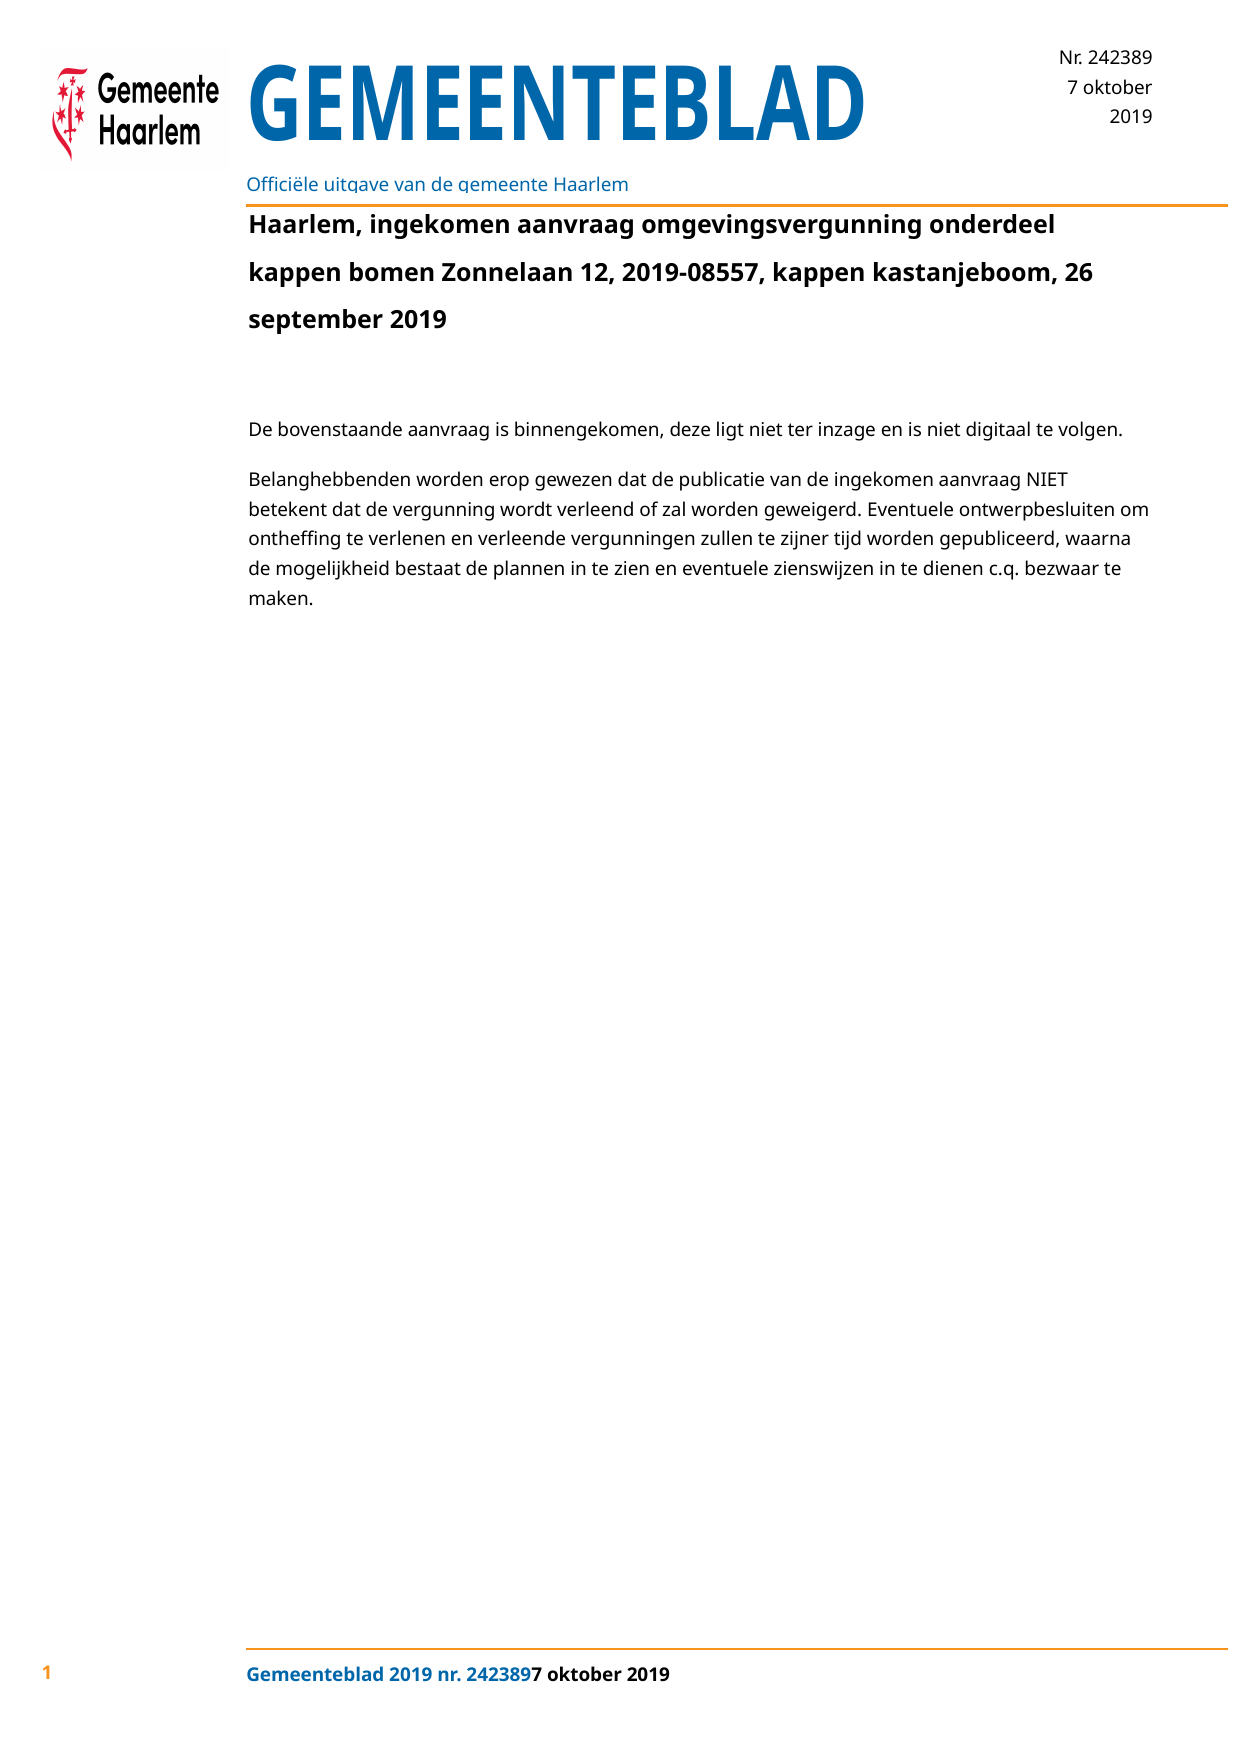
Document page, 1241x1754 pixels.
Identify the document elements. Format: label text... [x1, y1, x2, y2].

text Belanghebbenden worden erop gewezen dat de publicatie van de ingekomen aanvraag NIET betekent dat de vergunning wordt verleend of zal worden geweigerd. Eventuele ontwerpbesluiten om ontheffing te verlenen en verleende vergunningen zullen te zijner tijd worden gepubliceerd, waarna de mogelijkheid bestaat de plannen in te zien en eventuele zienswijzen in te dienen c.q. bezwaar te maken. [248, 466, 1152, 610]
text Haarlem, ingekomen aanvraag omgevingsvergunning onderdeel kappen bomen Zonnelaan 12, 2019-08557, kappen kastanjeboom, 26 september 2019 [248, 207, 1152, 336]
picture [41, 47, 231, 172]
text De bovenstaande aanvraag is binnengekomen, deze ligt niet ter inzage en is niet digitaal te volgen. [248, 416, 1152, 442]
